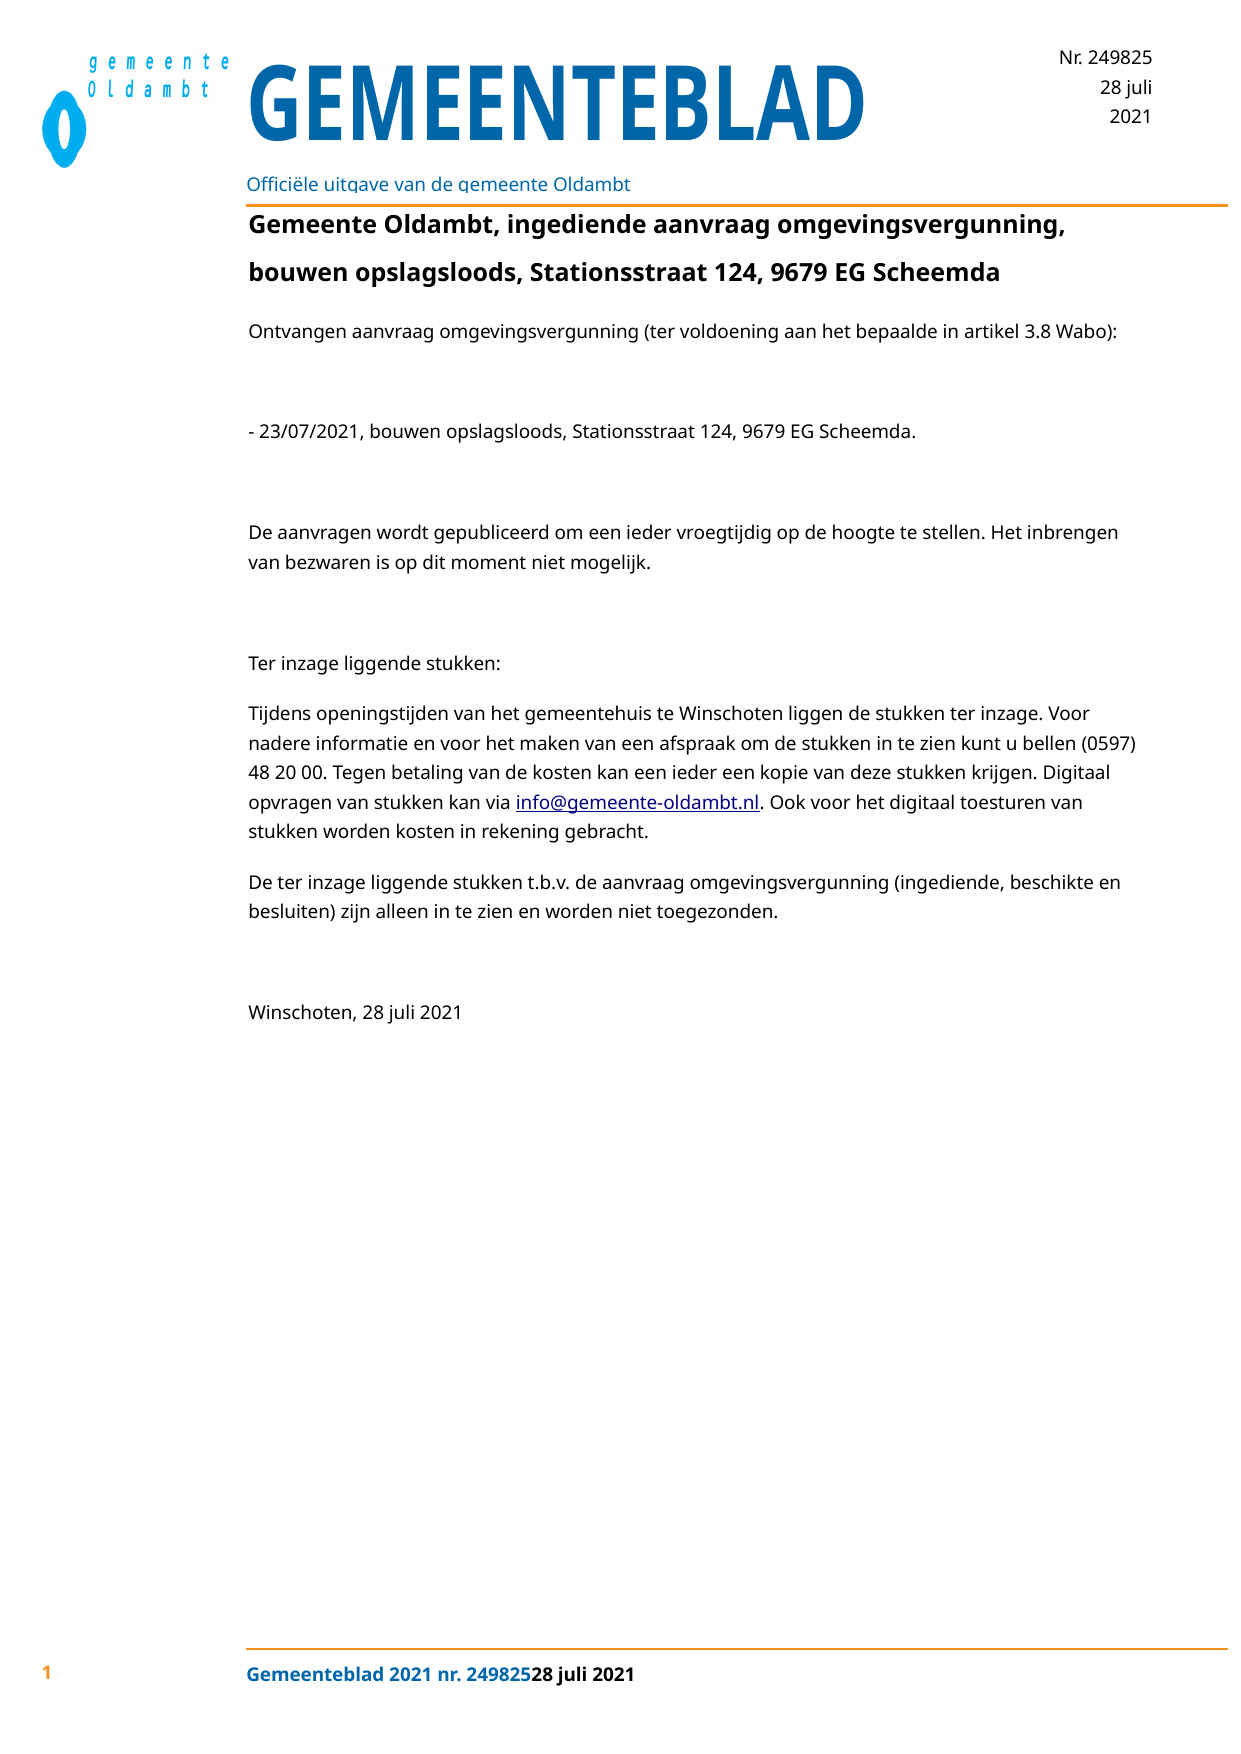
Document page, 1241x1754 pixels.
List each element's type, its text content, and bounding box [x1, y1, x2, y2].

text De ter inzage liggende stukken t.b.v. de aanvraag omgevingsvergunning (ingediende, beschikte en besluiten) zijn alleen in te zien en worden niet toegezonden. [248, 869, 1152, 924]
text Winschoten, 28 juli 2021 [248, 999, 1152, 1025]
text De aanvragen wordt gepubliceerd om een ieder vroegtijdig op de hoogte te stellen. Het inbrengen van bezwaren is op dit moment niet mogelijk. [248, 519, 1152, 575]
picture [41, 47, 231, 172]
text - 23/07/2021, bouwen opslagsloods, Stationsstraat 124, 9679 EG Scheemda. [248, 419, 1152, 444]
text Tijdens openingstijden van het gemeentehuis te Winschoten liggen de stukken ter inzage. Voor nadere informatie en voor het maken van een afspraak om de stukken in te zien kunt u bellen (0597) 48 20 00. Tegen betaling van de kosten kan een ieder een kopie van deze stukken krijgen. Digitaal opvragen van stukken kan via info@gemeente-oldambt.nl. Ook voor het digitaal toesturen van stukken worden kosten in rekening gebracht. [248, 700, 1152, 844]
text Ter inzage liggende stukken: [248, 650, 1152, 676]
text Ontvangen aanvraag omgevingsvergunning (ter voldoening aan het bepaalde in artikel 3.8 Wabo): [248, 318, 1152, 344]
text Gemeente Oldambt, ingediende aanvraag omgevingsvergunning, bouwen opslagsloods, Stationsstraat 124, 9679 EG Scheemda [248, 207, 1152, 288]
